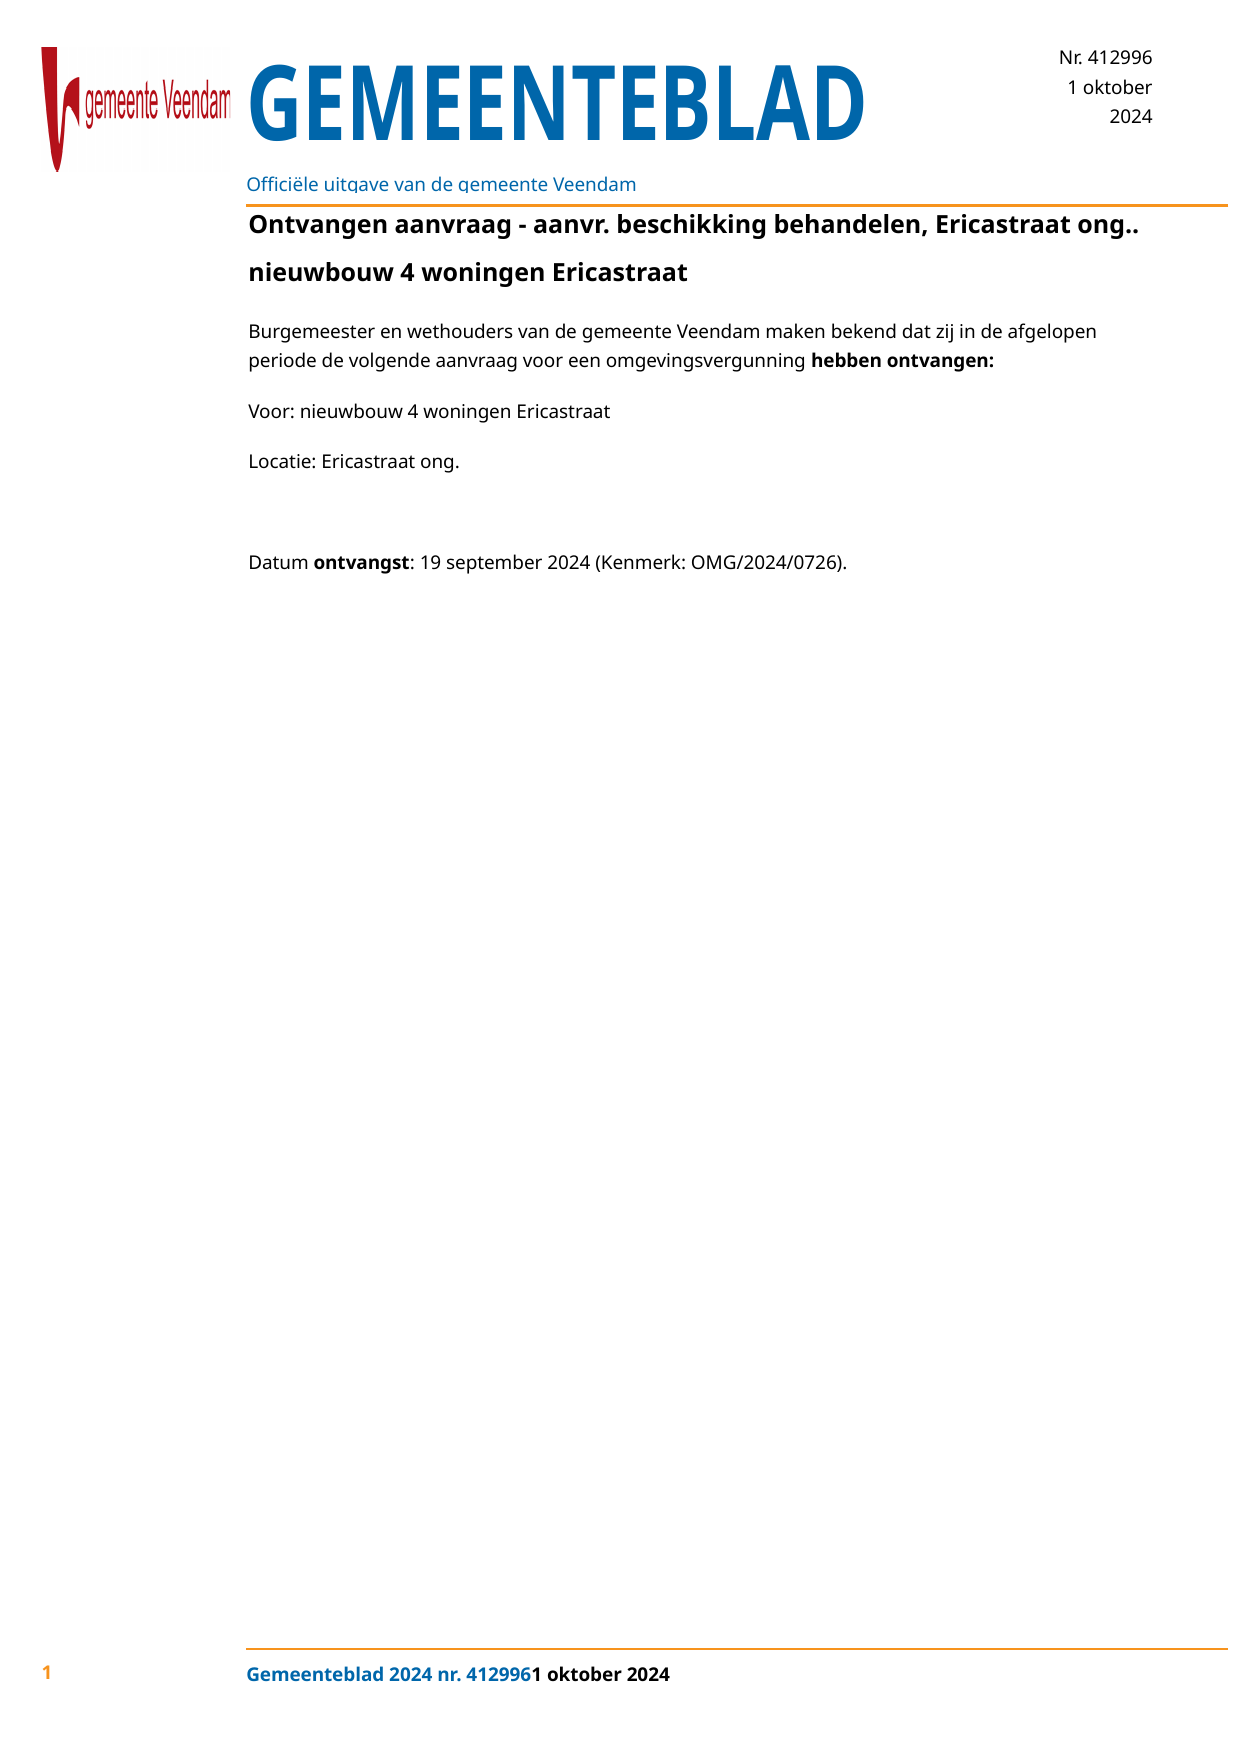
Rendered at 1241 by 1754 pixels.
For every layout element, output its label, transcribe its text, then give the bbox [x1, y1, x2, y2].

text Datum ontvangst: 19 september 2024 (Kenmerk: OMG/2024/0726). [248, 549, 1152, 575]
text Burgemeester en wethouders van de gemeente Veendam maken bekend dat zij in de afgelopen periode de volgende aanvraag voor een omgevingsvergunning hebben ontvangen: [248, 318, 1152, 373]
text Voor: nieuwbouw 4 woningen Ericastraat [248, 398, 1152, 424]
text Locatie: Ericastraat ong. [248, 448, 1152, 474]
picture [41, 47, 231, 172]
text Ontvangen aanvraag - aanvr. beschikking behandelen, Ericastraat ong.. nieuwbouw 4 woningen Ericastraat [248, 207, 1152, 288]
